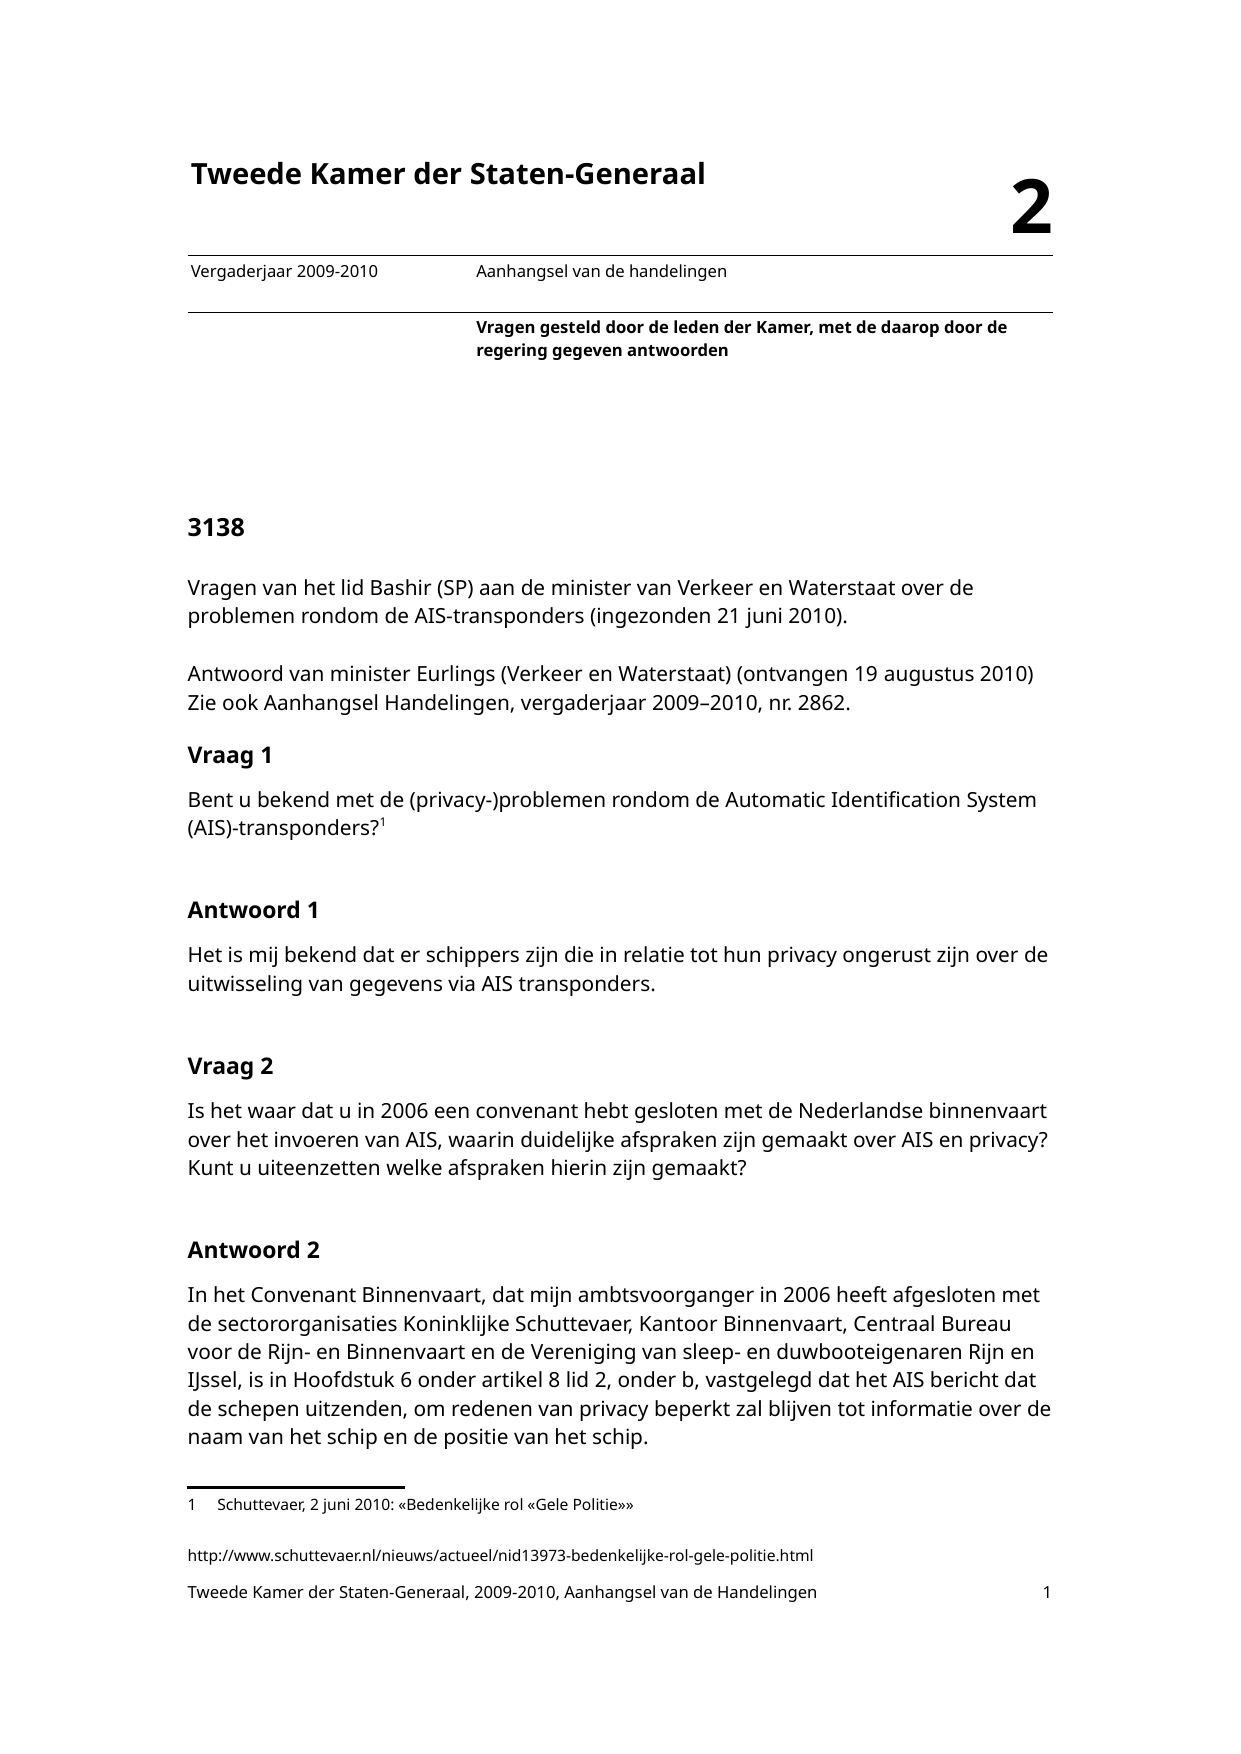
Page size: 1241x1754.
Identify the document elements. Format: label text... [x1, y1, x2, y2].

subtitle Antwoord 2 [187, 1234, 1053, 1265]
text Schuttevaer, 2 juni 2010: «Bedenkelijke rol «Gele Politie»» [187, 1479, 1053, 1508]
table_cell [188, 313, 473, 361]
table_header Tweede Kamer der Staten-Generaal [188, 150, 879, 255]
text In het Convenant Binnenvaart, dat mijn ambtsvoorganger in 2006 heeft afgesloten met de sectororganisaties Koninklijke Schuttevaer, Kantoor Binnenvaart, Centraal Bureau voor de Rijn- en Binnenvaart en de Vereniging van sleep- en duwbooteigenaren Rijn en IJssel, is in Hoofdstuk 6 onder artikel 8 lid 2, onder b, vastgelegd dat het AIS bericht dat de schepen uitzenden, om redenen van privacy beperkt zal blijven tot informatie over de naam van het schip en de positie van het schip. [187, 1280, 1053, 1451]
text Vragen van het lid Bashir (SP) aan de minister van Verkeer en Waterstaat over de problemen rondom de AIS-transponders (ingezonden 21 juni 2010). [187, 573, 1053, 630]
text http://www.schuttevaer.nl/nieuws/actueel/nid13973-bedenkelijke-rol-gele-politie.html [187, 1538, 1053, 1566]
table_cell Aanhangsel van de handelingen [473, 256, 1053, 312]
subtitle Antwoord 1 [187, 894, 1053, 926]
text 3138 [187, 509, 1053, 543]
text Is het waar dat u in 2006 een convenant hebt gesloten met de Nederlandse binnenvaart over het invoeren van AIS, waarin duidelijke afspraken zijn gemaakt over AIS en privacy? Kunt u uiteenzetten welke afspraken hierin zijn gemaakt? [187, 1096, 1053, 1182]
table_cell Vergaderjaar 2009-2010 [188, 256, 473, 312]
text Het is mij bekend dat er schippers zijn die in relatie tot hun privacy ongerust zijn over de uitwisseling van gegevens via AIS transponders. [187, 941, 1053, 997]
table_header 2 [880, 150, 1053, 255]
subtitle Vraag 2 [187, 1050, 1053, 1081]
subtitle Vraag 1 [187, 739, 1053, 770]
text Bent u bekend met de (privacy-)problemen rondom de Automatic Identification System (AIS)-transponders? [187, 785, 1053, 842]
table_cell Vragen gesteld door de leden der Kamer, met de daarop door de regering gegeven antwoorden [473, 313, 1053, 361]
text Antwoord van minister Eurlings (Verkeer en Waterstaat) (ontvangen 19 augustus 2010) Zie ook Aanhangsel Handelingen, vergaderjaar 2009–2010, nr. 2862. [187, 659, 1053, 716]
